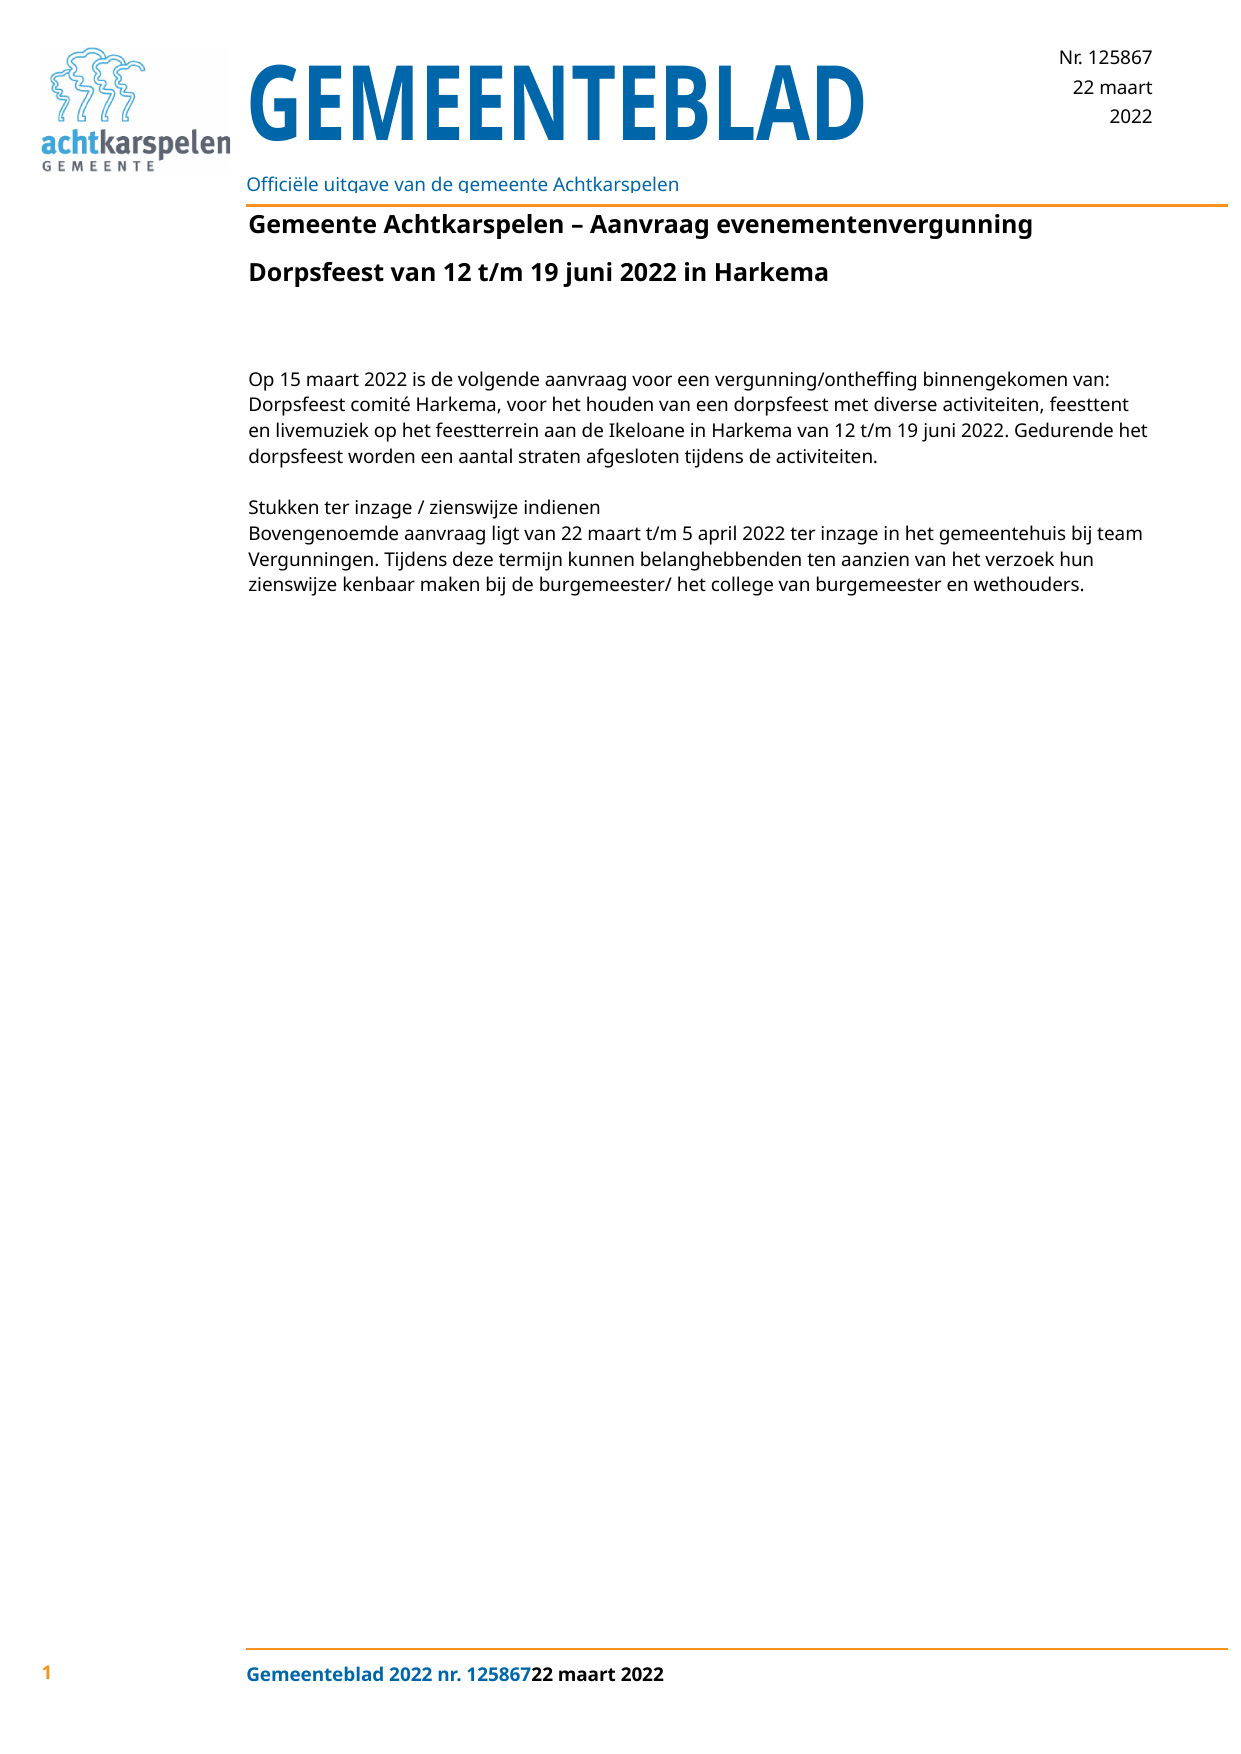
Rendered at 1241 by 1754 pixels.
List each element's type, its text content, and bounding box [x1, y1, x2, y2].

text Stukken ter inzage / zienswijze indienen [248, 494, 1152, 520]
text Dorpsfeest comité Harkema, voor het houden van een dorpsfeest met diverse activiteiten, feesttent en livemuziek op het feestterrein aan de Ikeloane in Harkema van 12 t/m 19 juni 2022. Gedurende het dorpsfeest worden een aantal straten afgesloten tijdens de activiteiten. [248, 391, 1152, 469]
text Gemeente Achtkarspelen – Aanvraag evenementenvergunning Dorpsfeest van 12 t/m 19 juni 2022 in Harkema [248, 207, 1152, 288]
text Bovengenoemde aanvraag ligt van 22 maart t/m 5 april 2022 ter inzage in het gemeentehuis bij team Vergunningen. Tijdens deze termijn kunnen belanghebbenden ten aanzien van het verzoek hun zienswijze kenbaar maken bij de burgemeester/ het college van burgemeester en wethouders. [248, 520, 1152, 597]
picture [41, 47, 231, 172]
text Op 15 maart 2022 is de volgende aanvraag voor een vergunning/ontheffing binnengekomen van: [248, 366, 1152, 391]
